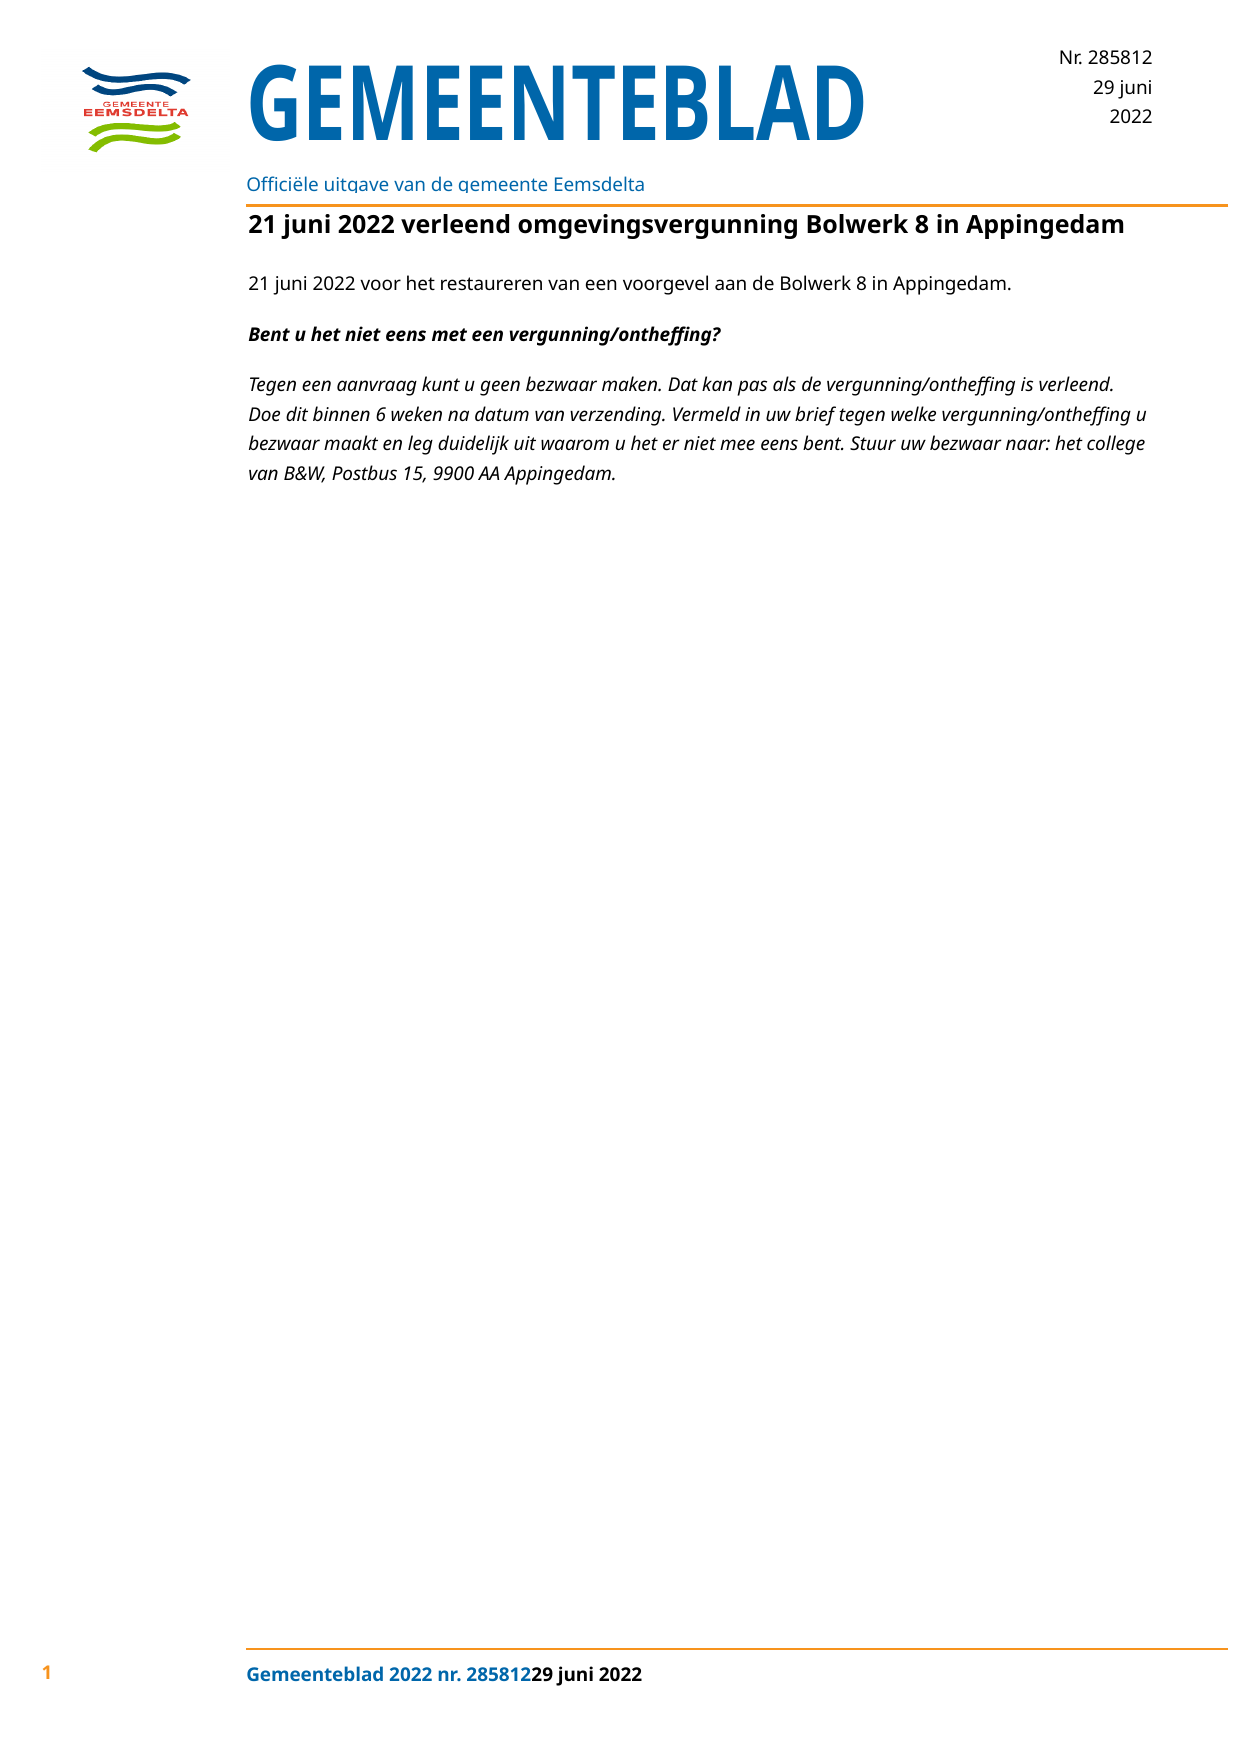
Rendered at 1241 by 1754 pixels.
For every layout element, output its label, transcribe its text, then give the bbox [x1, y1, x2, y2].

picture [41, 47, 231, 172]
text 21 juni 2022 verleend omgevingsvergunning Bolwerk 8 in Appingedam [248, 207, 1152, 241]
text 21 juni 2022 voor het restaureren van een voorgevel aan de Bolwerk 8 in Appingedam. [248, 270, 1152, 296]
text Bent u het niet eens met een vergunning/ontheffing? [248, 321, 1152, 346]
text Tegen een aanvraag kunt u geen bezwaar maken. Dat kan pas als de vergunning/ontheffing is verleend. Doe dit binnen 6 weken na datum van verzending. Vermeld in uw brief tegen welke vergunning/ontheffing u bezwaar maakt en leg duidelijk uit waarom u het er niet mee eens bent. Stuur uw bezwaar naar: het college van B&W, Postbus 15, 9900 AA Appingedam. [248, 371, 1152, 486]
